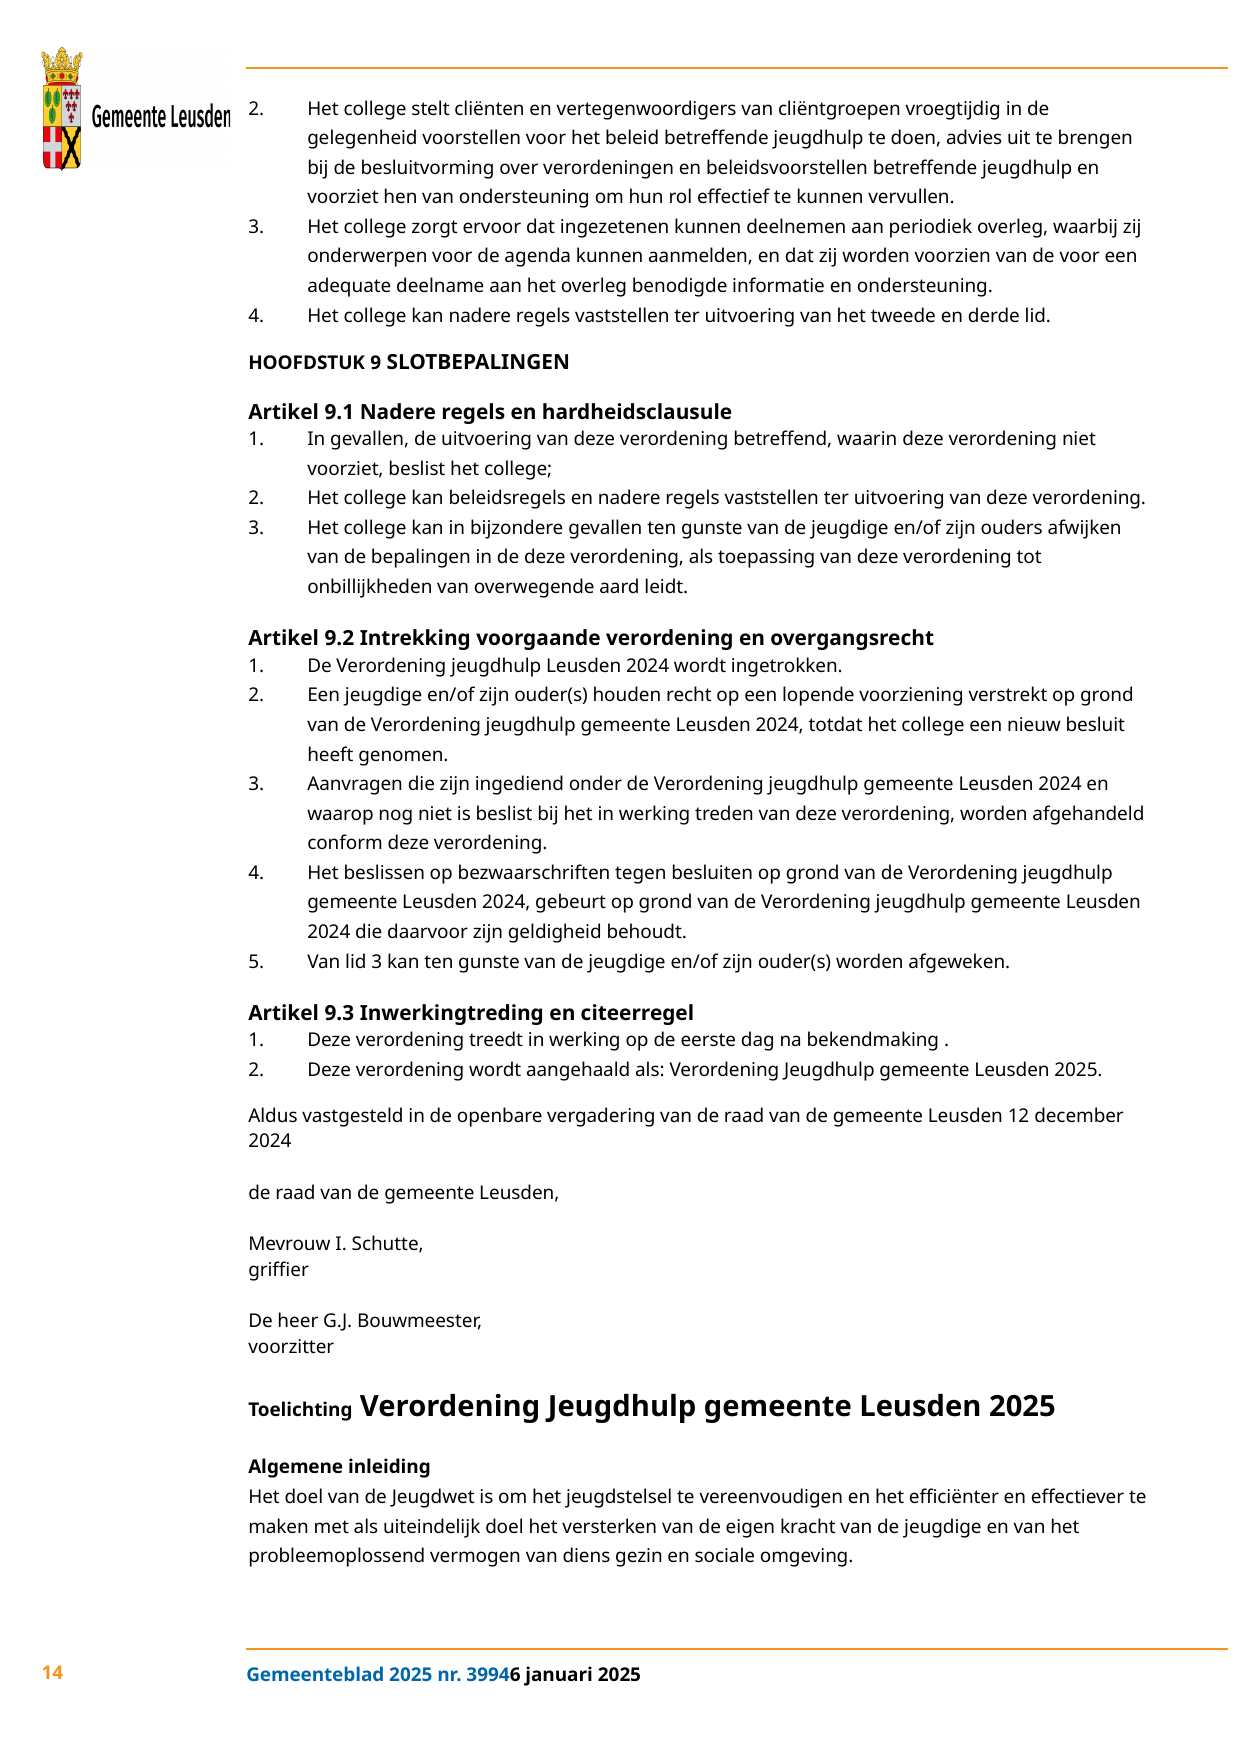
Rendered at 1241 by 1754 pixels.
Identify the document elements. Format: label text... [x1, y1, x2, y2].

text Artikel 9.2 Intrekking voorgaande verordening en overgangsrecht [248, 623, 1152, 652]
list Het college kan in bijzondere gevallen ten gunste van de jeugdige en/of zijn ouders afwijken van de bepalingen in de deze verordening, als toepassing van deze verordening tot onbillijkheden van overwegende aard leidt. [248, 514, 1152, 599]
list Deze verordening wordt aangehaald als: Verordening Jeugdhulp gemeente Leusden 2025. [248, 1056, 1152, 1082]
list Aanvragen die zijn ingediend onder de Verordening jeugdhulp gemeente Leusden 2024 en waarop nog niet is beslist bij het in werking treden van deze verordening, worden afgehandeld conform deze verordening. [248, 770, 1152, 855]
text Mevrouw I. Schutte, [248, 1231, 1152, 1256]
list Een jeugdige en/of zijn ouder(s) houden recht op een lopende voorziening verstrekt op grond van de Verordening jeugdhulp gemeente Leusden 2024, totdat het college een nieuw besluit heeft genomen. [248, 682, 1152, 766]
list Het college zorgt ervoor dat ingezetenen kunnen deelnemen aan periodiek overleg, waarbij zij onderwerpen voor de agenda kunnen aanmelden, en dat zij worden voorzien van de voor een adequate deelname aan het overleg benodigde informatie en ondersteuning. [248, 213, 1152, 298]
picture [41, 47, 231, 172]
text de raad van de gemeente Leusden, [248, 1179, 1152, 1205]
list De Verordening jeugdhulp Leusden 2024 wordt ingetrokken. [248, 652, 1152, 678]
text voorzitter [248, 1333, 1152, 1359]
text Het doel van de Jeugdwet is om het jeugdstelsel te vereenvoudigen en het efficiënter en effectiever te maken met als uiteindelijk doel het versterken van de eigen kracht van de jeugdige en van het probleemoplossend vermogen van diens gezin en sociale omgeving. [248, 1483, 1152, 1568]
text Algemene inleiding [248, 1454, 1152, 1479]
text HOOFDSTUK 9 SLOTBEPALINGEN [248, 347, 1152, 376]
list Van lid 3 kan ten gunste van de jeugdige en/of zijn ouder(s) worden afgeweken. [248, 948, 1152, 973]
text Toelichting Verordening Jeugdhulp gemeente Leusden 2025 [248, 1385, 1152, 1424]
list Het beslissen op bezwaarschriften tegen besluiten op grond van de Verordening jeugdhulp gemeente Leusden 2024, gebeurt op grond van de Verordening jeugdhulp gemeente Leusden 2024 die daarvoor zijn geldigheid behoudt. [248, 859, 1152, 944]
text Aldus vastgesteld in de openbare vergadering van de raad van de gemeente Leusden 12 december 2024 [248, 1102, 1152, 1153]
text griffier [248, 1256, 1152, 1282]
list In gevallen, de uitvoering van deze verordening betreffend, waarin deze verordening niet voorziet, beslist het college; [248, 425, 1152, 481]
list Deze verordening treedt in werking op de eerste dag na bekendmaking . [248, 1027, 1152, 1052]
list Het college kan beleidsregels en nadere regels vaststellen ter uitvoering van deze verordening. [248, 484, 1152, 510]
text Artikel 9.1 Nadere regels en hardheidsclausule [248, 397, 1152, 425]
text De heer G.J. Bouwmeester, [248, 1308, 1152, 1333]
list Het college kan nadere regels vaststellen ter uitvoering van het tweede en derde lid. [248, 302, 1152, 328]
text Artikel 9.3 Inwerkingtreding en citeerregel [248, 998, 1152, 1027]
list Het college stelt cliënten en vertegenwoordigers van cliëntgroepen vroegtijdig in de gelegenheid voorstellen voor het beleid betreffende jeugdhulp te doen, advies uit te brengen bij de besluitvorming over verordeningen en beleidsvoorstellen betreffende jeugdhulp en voorziet hen van ondersteuning om hun rol effectief te kunnen vervullen. [248, 95, 1152, 209]
